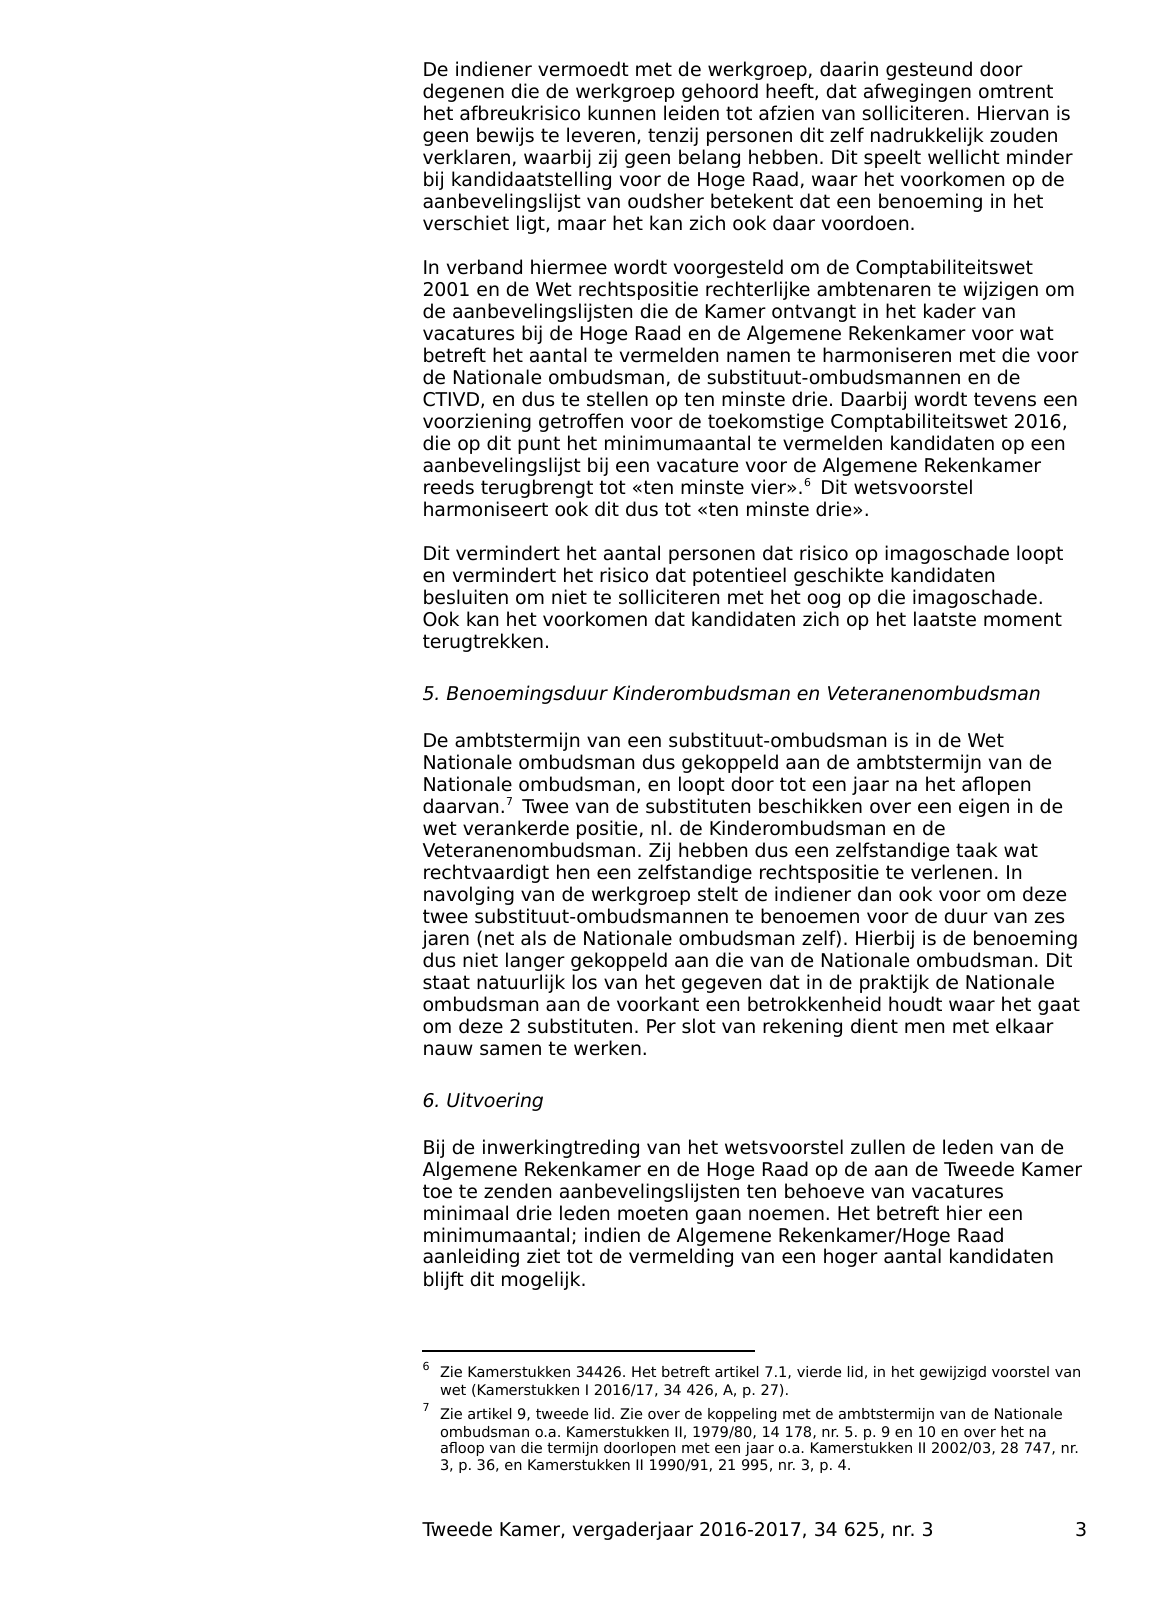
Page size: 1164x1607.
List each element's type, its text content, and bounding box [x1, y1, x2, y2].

subtitle 5. Benoemingsduur Kinderombudsman en Veteranenombudsman [422, 683, 1087, 705]
text Dit vermindert het aantal personen dat risico op imagoschade loopt en vermindert het risico dat potentieel geschikte kandidaten besluiten om niet te solliciteren met het oog op die imagoschade. Ook kan het voorkomen dat kandidaten zich op het laatste moment terugtrekken. [422, 543, 1087, 653]
text De ambtstermijn van een substituut-ombudsman is in de Wet Nationale ombudsman dus gekoppeld aan de ambtstermijn van de Nationale ombudsman, en loopt door tot een jaar na het aflopen daarvan. Twee van de substituten beschikken over een eigen in de wet verankerde positie, nl. de Kinderombudsman en de Veteranenombudsman. Zij hebben dus een zelfstandige taak wat rechtvaardigt hen een zelfstandige rechtspositie te verlenen. In navolging van de werkgroep stelt de indiener dan ook voor om deze twee substituut-ombudsmannen te benoemen voor de duur van zes jaren (net als de Nationale ombudsman zelf). Hierbij is de benoeming dus niet langer gekoppeld aan die van de Nationale ombudsman. Dit staat natuurlijk los van het gegeven dat in de praktijk de Nationale ombudsman aan de voorkant een betrokkenheid houdt waar het gaat om deze 2 substituten. Per slot van rekening dient men met elkaar nauw samen te werken. [422, 730, 1087, 1059]
subtitle 6. Uitvoering [422, 1089, 1087, 1112]
text Zie artikel 9, tweede lid. Zie over de koppeling met de ambtstermijn van de Nationale ombudsman o.a. Kamerstukken II, 1979/80, 14 178, nr. 5. p. 9 en 10 en over het na afloop van die termijn doorlopen met een jaar o.a. Kamerstukken II 2002/03, 28 747, nr. 3, p. 36, en Kamerstukken II 1990/91, 21 995, nr. 3, p. 4. [422, 1402, 1087, 1474]
text Bij de inwerkingtreding van het wetsvoorstel zullen de leden van de Algemene Rekenkamer en de Hoge Raad op de aan de Tweede Kamer toe te zenden aanbevelingslijsten ten behoeve van vacatures minimaal drie leden moeten gaan noemen. Het betreft hier een minimumaantal; indien de Algemene Rekenkamer/Hoge Raad aanleiding ziet tot de vermelding van een hoger aantal kandidaten blijft dit mogelijk. [422, 1137, 1087, 1290]
text In verband hiermee wordt voorgesteld om de Comptabiliteitswet 2001 en de Wet rechtspositie rechterlijke ambtenaren te wijzigen om de aanbevelingslijsten die de Kamer ontvangt in het kader van vacatures bij de Hoge Raad en de Algemene Rekenkamer voor wat betreft het aantal te vermelden namen te harmoniseren met die voor de Nationale ombudsman, de substituut-ombudsmannen en de CTIVD, en dus te stellen op ten minste drie. Daarbij wordt tevens een voorziening getroffen voor de toekomstige Comptabiliteitswet 2016, die op dit punt het minimumaantal te vermelden kandidaten op een aanbevelingslijst bij een vacature voor de Algemene Rekenkamer reeds terugbrengt tot «ten minste vier». Dit wetsvoorstel harmoniseert ook dit dus tot «ten minste drie». [422, 257, 1087, 521]
text De indiener vermoedt met de werkgroep, daarin gesteund door degenen die de werkgroep gehoord heeft, dat afwegingen omtrent het afbreukrisico kunnen leiden tot afzien van solliciteren. Hiervan is geen bewijs te leveren, tenzij personen dit zelf nadrukkelijk zouden verklaren, waarbij zij geen belang hebben. Dit speelt wellicht minder bij kandidaatstelling voor de Hoge Raad, waar het voorkomen op de aanbevelingslijst van oudsher betekent dat een benoeming in het verschiet ligt, maar het kan zich ook daar voordoen. [422, 59, 1087, 235]
text Zie Kamerstukken 34426. Het betreft artikel 7.1, vierde lid, in het gewijzigd voorstel van wet (Kamerstukken I 2016/17, 34 426, A, p. 27). [422, 1360, 1087, 1399]
